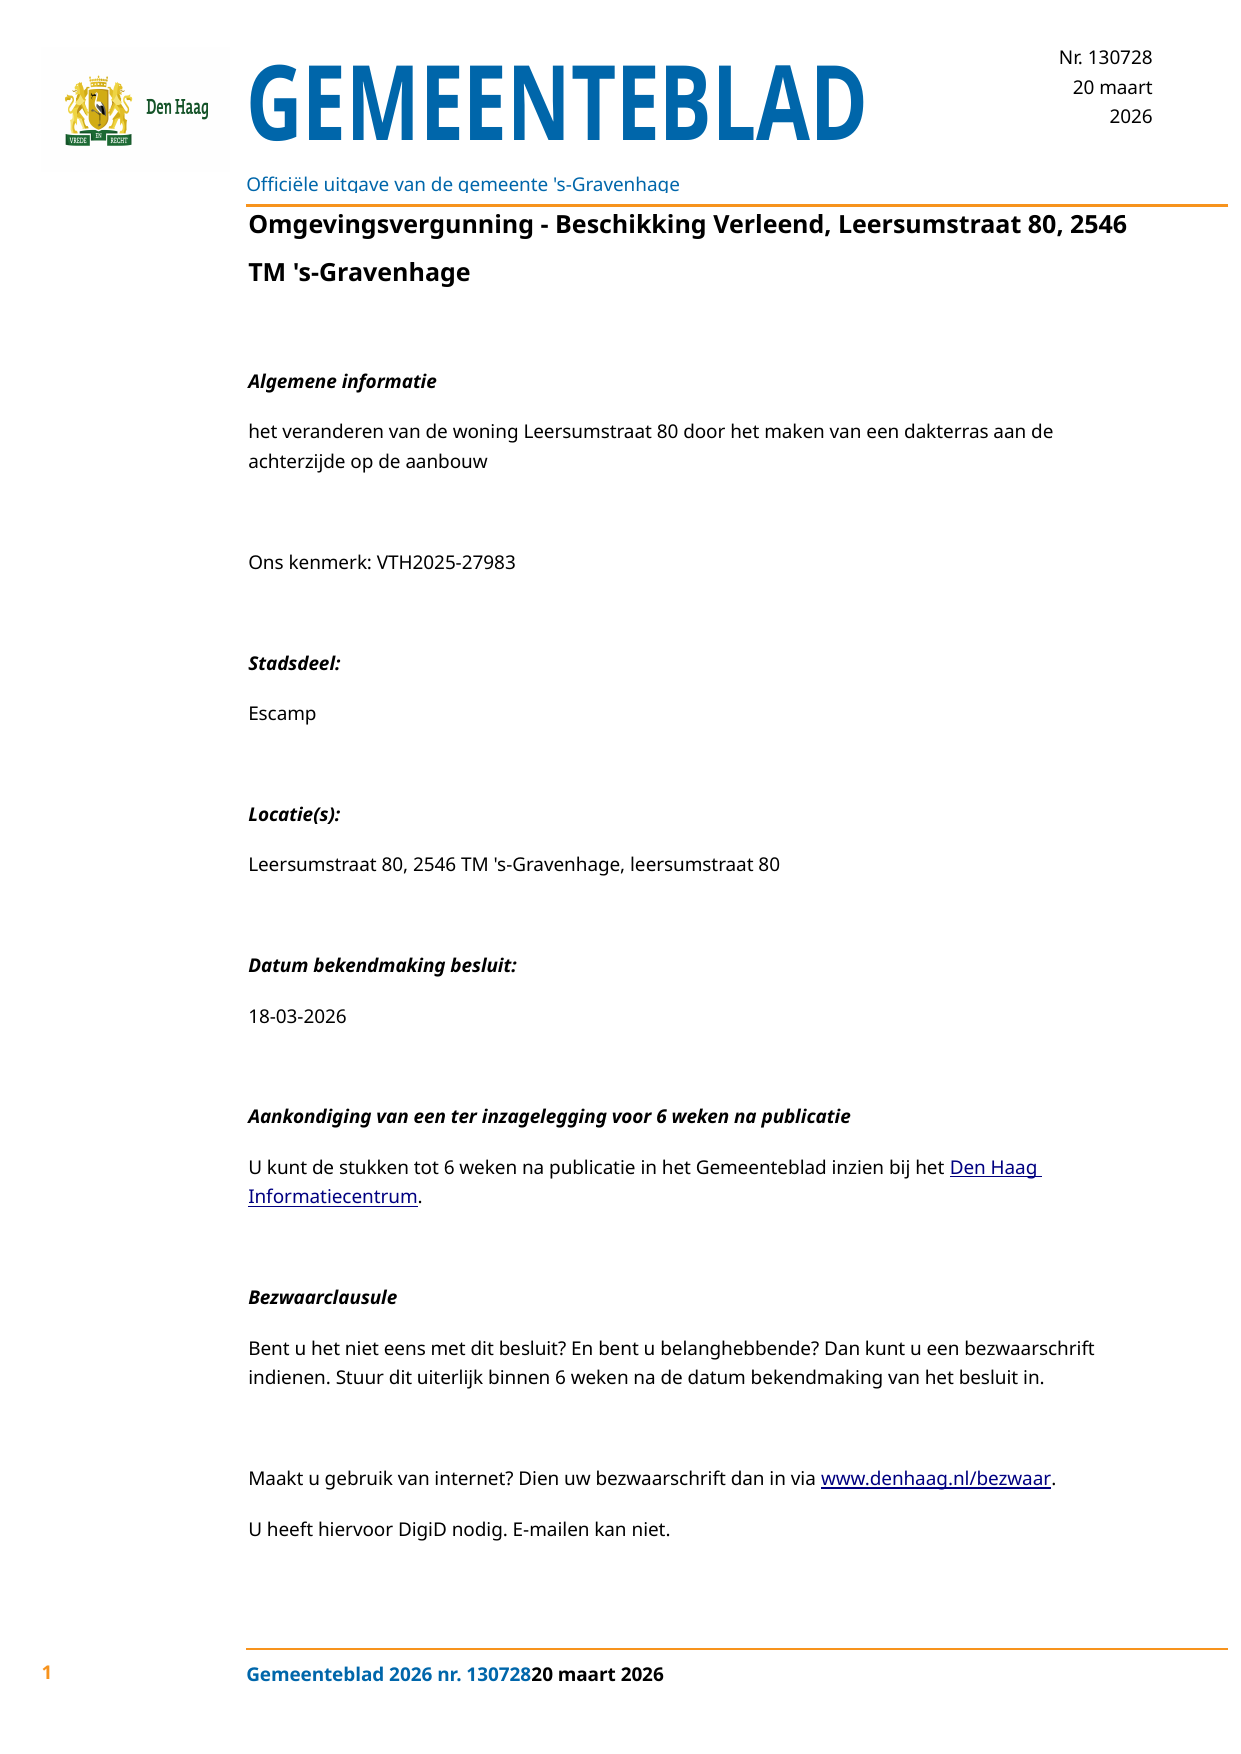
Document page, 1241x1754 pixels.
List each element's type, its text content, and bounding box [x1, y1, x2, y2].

text Algemene informatie [248, 368, 1152, 394]
text Omgevingsvergunning - Beschikking Verleend, Leersumstraat 80, 2546 TM 's-Gravenhage [248, 207, 1152, 288]
text Stadsdeel: [248, 650, 1152, 676]
text Datum bekendmaking besluit: [248, 952, 1152, 978]
text 18-03-2026 [248, 1003, 1152, 1029]
text het veranderen van de woning Leersumstraat 80 door het maken van een dakterras aan de achterzijde op de aanbouw [248, 419, 1152, 474]
text Ons kenmerk: VTH2025-27983 [248, 549, 1152, 575]
text Maakt u gebruik van internet? Dien uw bezwaarschrift dan in via www.denhaag.nl/bezwaar. [248, 1465, 1152, 1491]
text U kunt de stukken tot 6 weken na publicatie in het Gemeenteblad inzien bij het Den Haag Informatiecentrum. [248, 1154, 1152, 1209]
text Aankondiging van een ter inzagelegging voor 6 weken na publicatie [248, 1104, 1152, 1129]
text Bent u het niet eens met dit besluit? En bent u belanghebbende? Dan kunt u een bezwaarschrift indienen. Stuur dit uiterlijk binnen 6 weken na de datum bekendmaking van het besluit in. [248, 1335, 1152, 1390]
text Leersumstraat 80, 2546 TM 's-Gravenhage, leersumstraat 80 [248, 852, 1152, 877]
picture [41, 47, 231, 172]
text Bezwaarclausule [248, 1284, 1152, 1310]
text Escamp [248, 700, 1152, 726]
text Locatie(s): [248, 801, 1152, 827]
text U heeft hiervoor DigiD nodig. E-mailen kan niet. [248, 1516, 1152, 1542]
